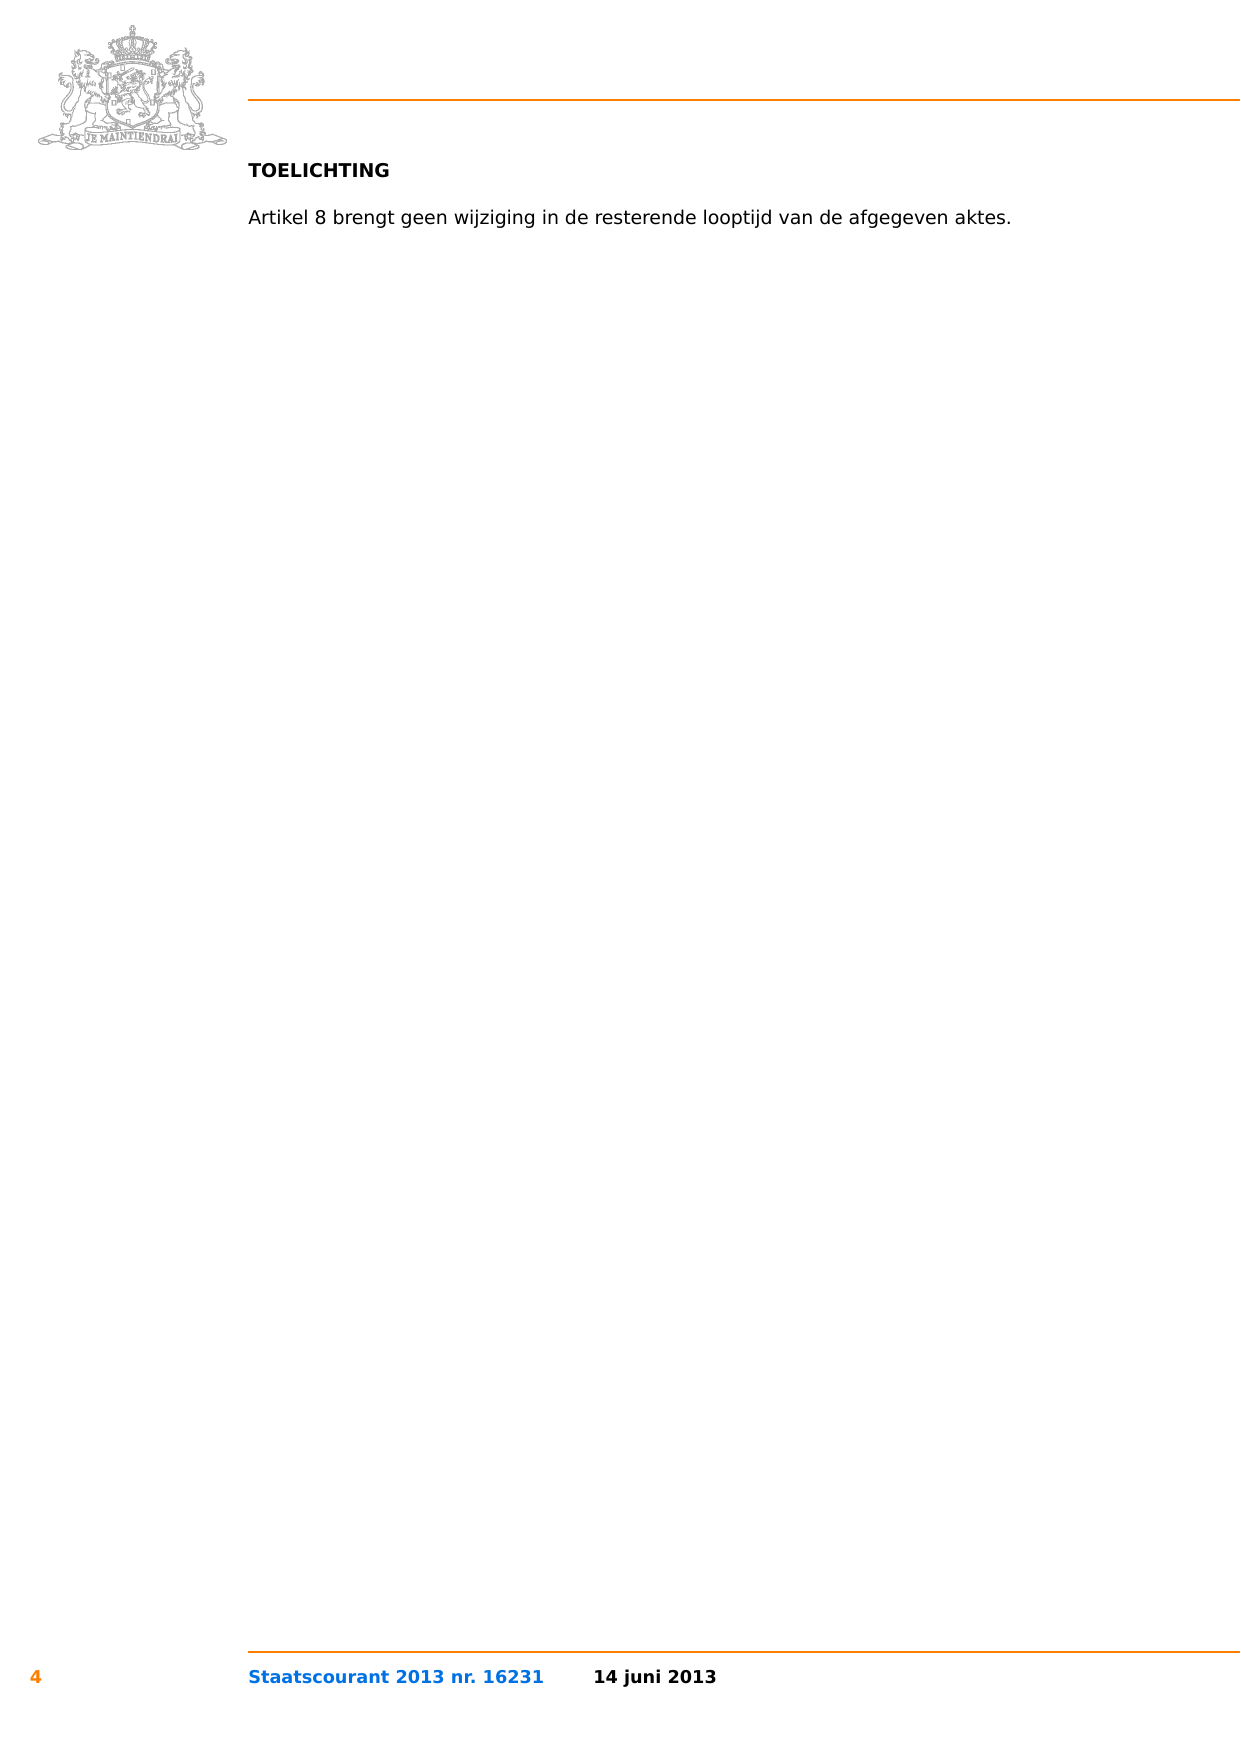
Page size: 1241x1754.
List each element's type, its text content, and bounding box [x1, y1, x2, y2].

text Artikel 8 brengt geen wijziging in de resterende looptijd van de afgegeven aktes. [248, 207, 1163, 229]
subtitle TOELICHTING [248, 160, 1163, 182]
picture [38, 25, 227, 150]
